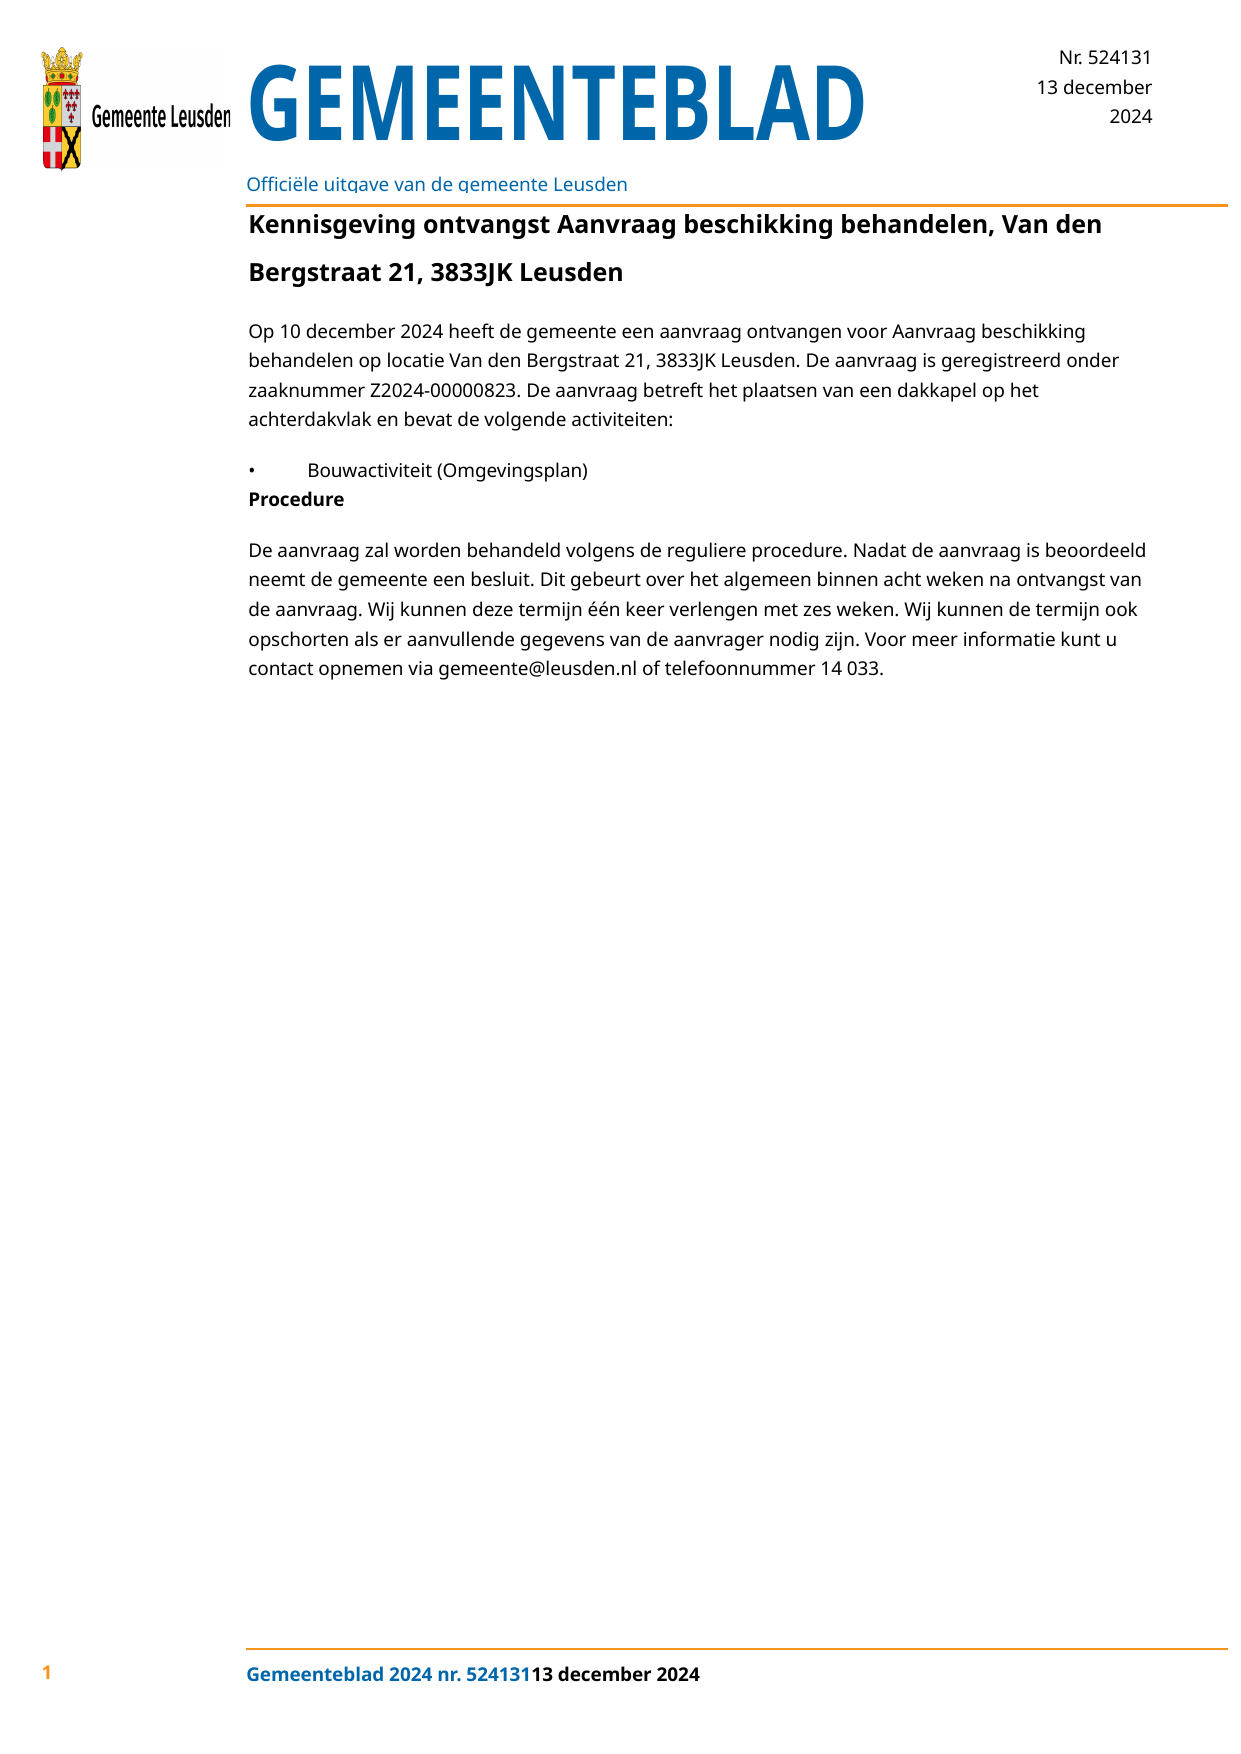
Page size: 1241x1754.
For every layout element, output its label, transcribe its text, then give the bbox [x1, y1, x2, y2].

list Bouwactiviteit (Omgevingsplan) [248, 457, 1152, 483]
text Procedure [248, 487, 1152, 512]
picture [41, 47, 231, 172]
text De aanvraag zal worden behandeld volgens de reguliere procedure. Nadat de aanvraag is beoordeeld neemt de gemeente een besluit. Dit gebeurt over het algemeen binnen acht weken na ontvangst van de aanvraag. Wij kunnen deze termijn één keer verlengen met zes weken. Wij kunnen de termijn ook opschorten als er aanvullende gegevens van de aanvrager nodig zijn. Voor meer informatie kunt u contact opnemen via gemeente@leusden.nl of telefoonnummer 14 033. [248, 537, 1152, 681]
text Kennisgeving ontvangst Aanvraag beschikking behandelen, Van den Bergstraat 21, 3833JK Leusden [248, 207, 1152, 288]
text Op 10 december 2024 heeft de gemeente een aanvraag ontvangen voor Aanvraag beschikking behandelen op locatie Van den Bergstraat 21, 3833JK Leusden. De aanvraag is geregistreerd onder zaaknummer Z2024-00000823. De aanvraag betreft het plaatsen van een dakkapel op het achterdakvlak en bevat de volgende activiteiten: [248, 318, 1152, 432]
